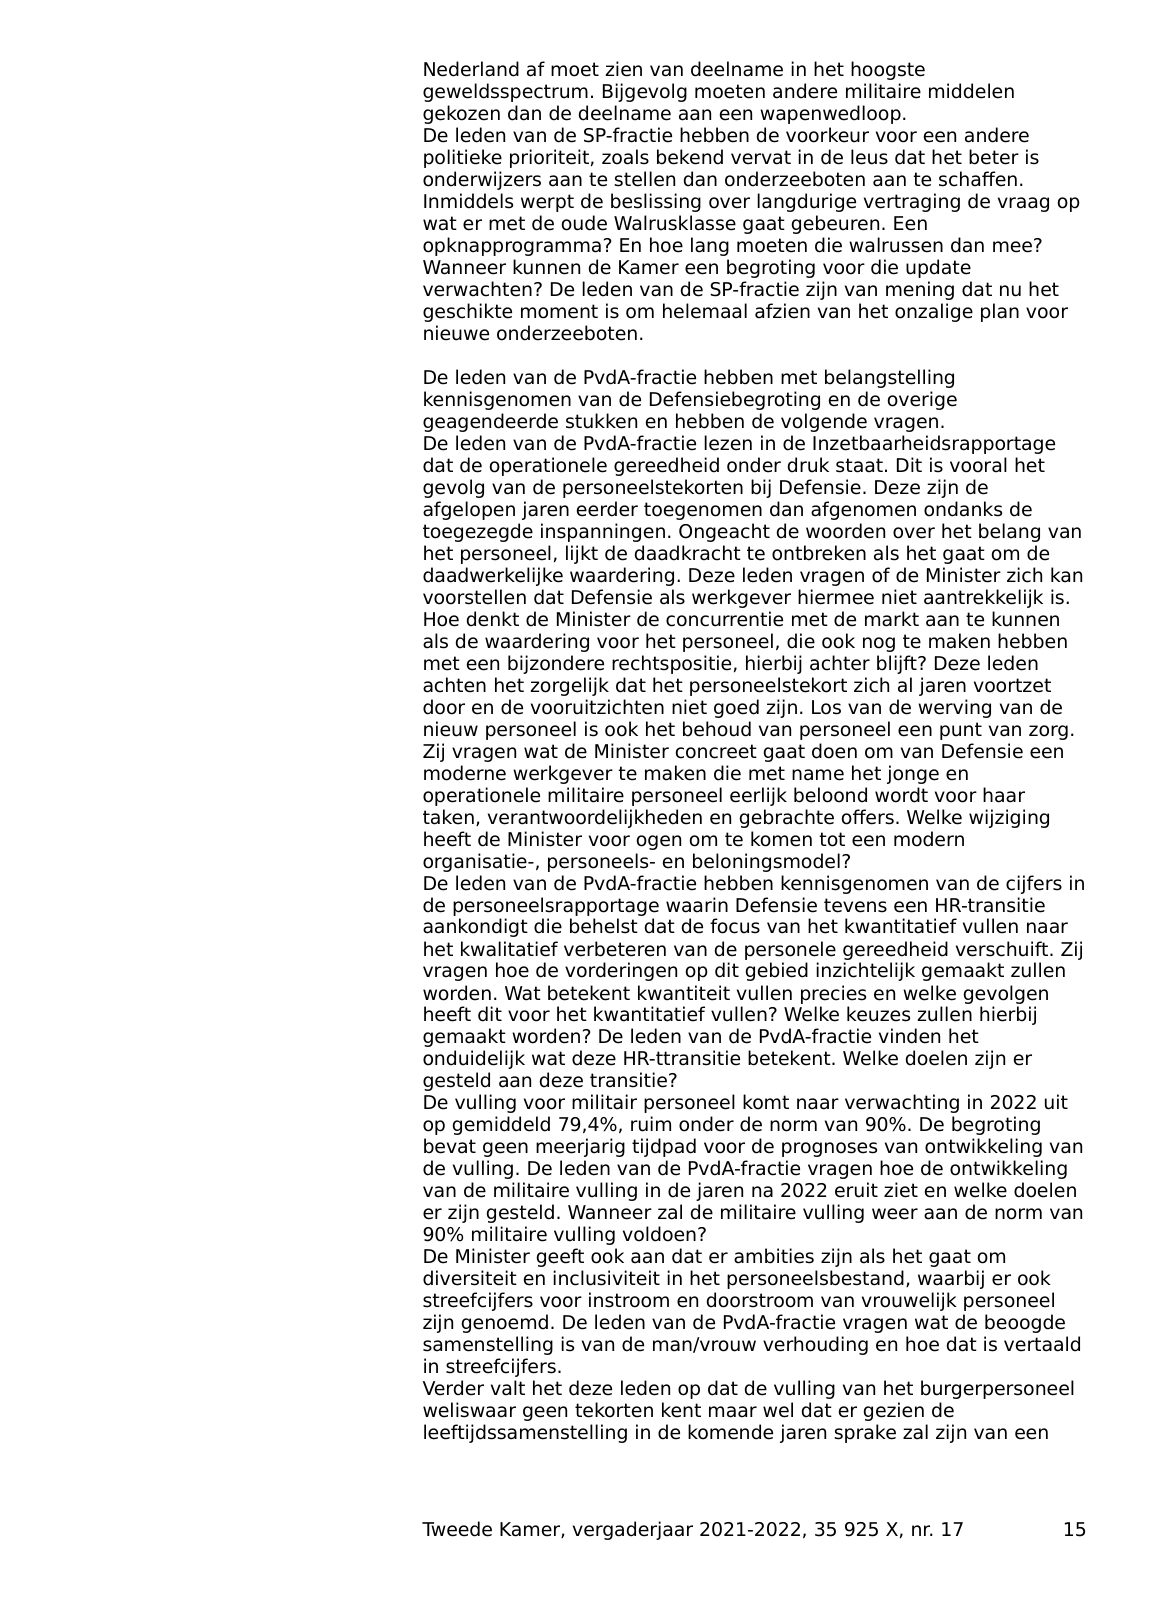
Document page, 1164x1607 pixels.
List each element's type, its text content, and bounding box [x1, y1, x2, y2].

text De leden van de PvdA-fractie hebben kennisgenomen van de cijfers in de personeelsrapportage waarin Defensie tevens een HR-transitie aankondigt die behelst dat de focus van het kwantitatief vullen naar het kwalitatief verbeteren van de personele gereedheid verschuift. Zij vragen hoe de vorderingen op dit gebied inzichtelijk gemaakt zullen worden. Wat betekent kwantiteit vullen precies en welke gevolgen heeft dit voor het kwantitatief vullen? Welke keuzes zullen hierbij gemaakt worden? De leden van de PvdA-fractie vinden het onduidelijk wat deze HR-ttransitie betekent. Welke doelen zijn er gesteld aan deze transitie? [422, 872, 1087, 1092]
text De Minister geeft ook aan dat er ambities zijn als het gaat om diversiteit en inclusiviteit in het personeelsbestand, waarbij er ook streefcijfers voor instroom en doorstroom van vrouwelijk personeel zijn genoemd. De leden van de PvdA-fractie vragen wat de beoogde samenstelling is van de man/vrouw verhouding en hoe dat is vertaald in streefcijfers. [422, 1246, 1087, 1378]
text De vulling voor militair personeel komt naar verwachting in 2022 uit op gemiddeld 79,4%, ruim onder de norm van 90%. De begroting bevat geen meerjarig tijdpad voor de prognoses van ontwikkeling van de vulling. De leden van de PvdA-fractie vragen hoe de ontwikkeling van de militaire vulling in de jaren na 2022 eruit ziet en welke doelen er zijn gesteld. Wanneer zal de militaire vulling weer aan de norm van 90% militaire vulling voldoen? [422, 1092, 1087, 1246]
text De leden van de SP-fractie hebben de voorkeur voor een andere politieke prioriteit, zoals bekend vervat in de leus dat het beter is onderwijzers aan te stellen dan onderzeeboten aan te schaffen. Inmiddels werpt de beslissing over langdurige vertraging de vraag op wat er met de oude Walrusklasse gaat gebeuren. Een opknapprogramma? En hoe lang moeten die walrussen dan mee? Wanneer kunnen de Kamer een begroting voor die update verwachten? De leden van de SP-fractie zijn van mening dat nu het geschikte moment is om helemaal afzien van het onzalige plan voor nieuwe onderzeeboten. [422, 125, 1087, 345]
text De leden van de PvdA-fractie lezen in de Inzetbaarheidsrapportage dat de operationele gereedheid onder druk staat. Dit is vooral het gevolg van de personeelstekorten bij Defensie. Deze zijn de afgelopen jaren eerder toegenomen dan afgenomen ondanks de toegezegde inspanningen. Ongeacht de woorden over het belang van het personeel, lijkt de daadkracht te ontbreken als het gaat om de daadwerkelijke waardering. Deze leden vragen of de Minister zich kan voorstellen dat Defensie als werkgever hiermee niet aantrekkelijk is. Hoe denkt de Minister de concurrentie met de markt aan te kunnen als de waardering voor het personeel, die ook nog te maken hebben met een bijzondere rechtspositie, hierbij achter blijft? Deze leden achten het zorgelijk dat het personeelstekort zich al jaren voortzet door en de vooruitzichten niet goed zijn. Los van de werving van de nieuw personeel is ook het behoud van personeel een punt van zorg. [422, 433, 1087, 741]
text Verder valt het deze leden op dat de vulling van het burgerpersoneel weliswaar geen tekorten kent maar wel dat er gezien de leeftijdssamenstelling in de komende jaren sprake zal zijn van een [422, 1378, 1087, 1444]
text Nederland af moet zien van deelname in het hoogste geweldsspectrum. Bijgevolg moeten andere militaire middelen gekozen dan de deelname aan een wapenwedloop. [422, 59, 1087, 125]
text De leden van de PvdA-fractie hebben met belangstelling kennisgenomen van de Defensiebegroting en de overige geagendeerde stukken en hebben de volgende vragen. [422, 367, 1087, 433]
text Zij vragen wat de Minister concreet gaat doen om van Defensie een moderne werkgever te maken die met name het jonge en operationele militaire personeel eerlijk beloond wordt voor haar taken, verantwoordelijkheden en gebrachte offers. Welke wijziging heeft de Minister voor ogen om te komen tot een modern organisatie-, personeels- en beloningsmodel? [422, 741, 1087, 872]
